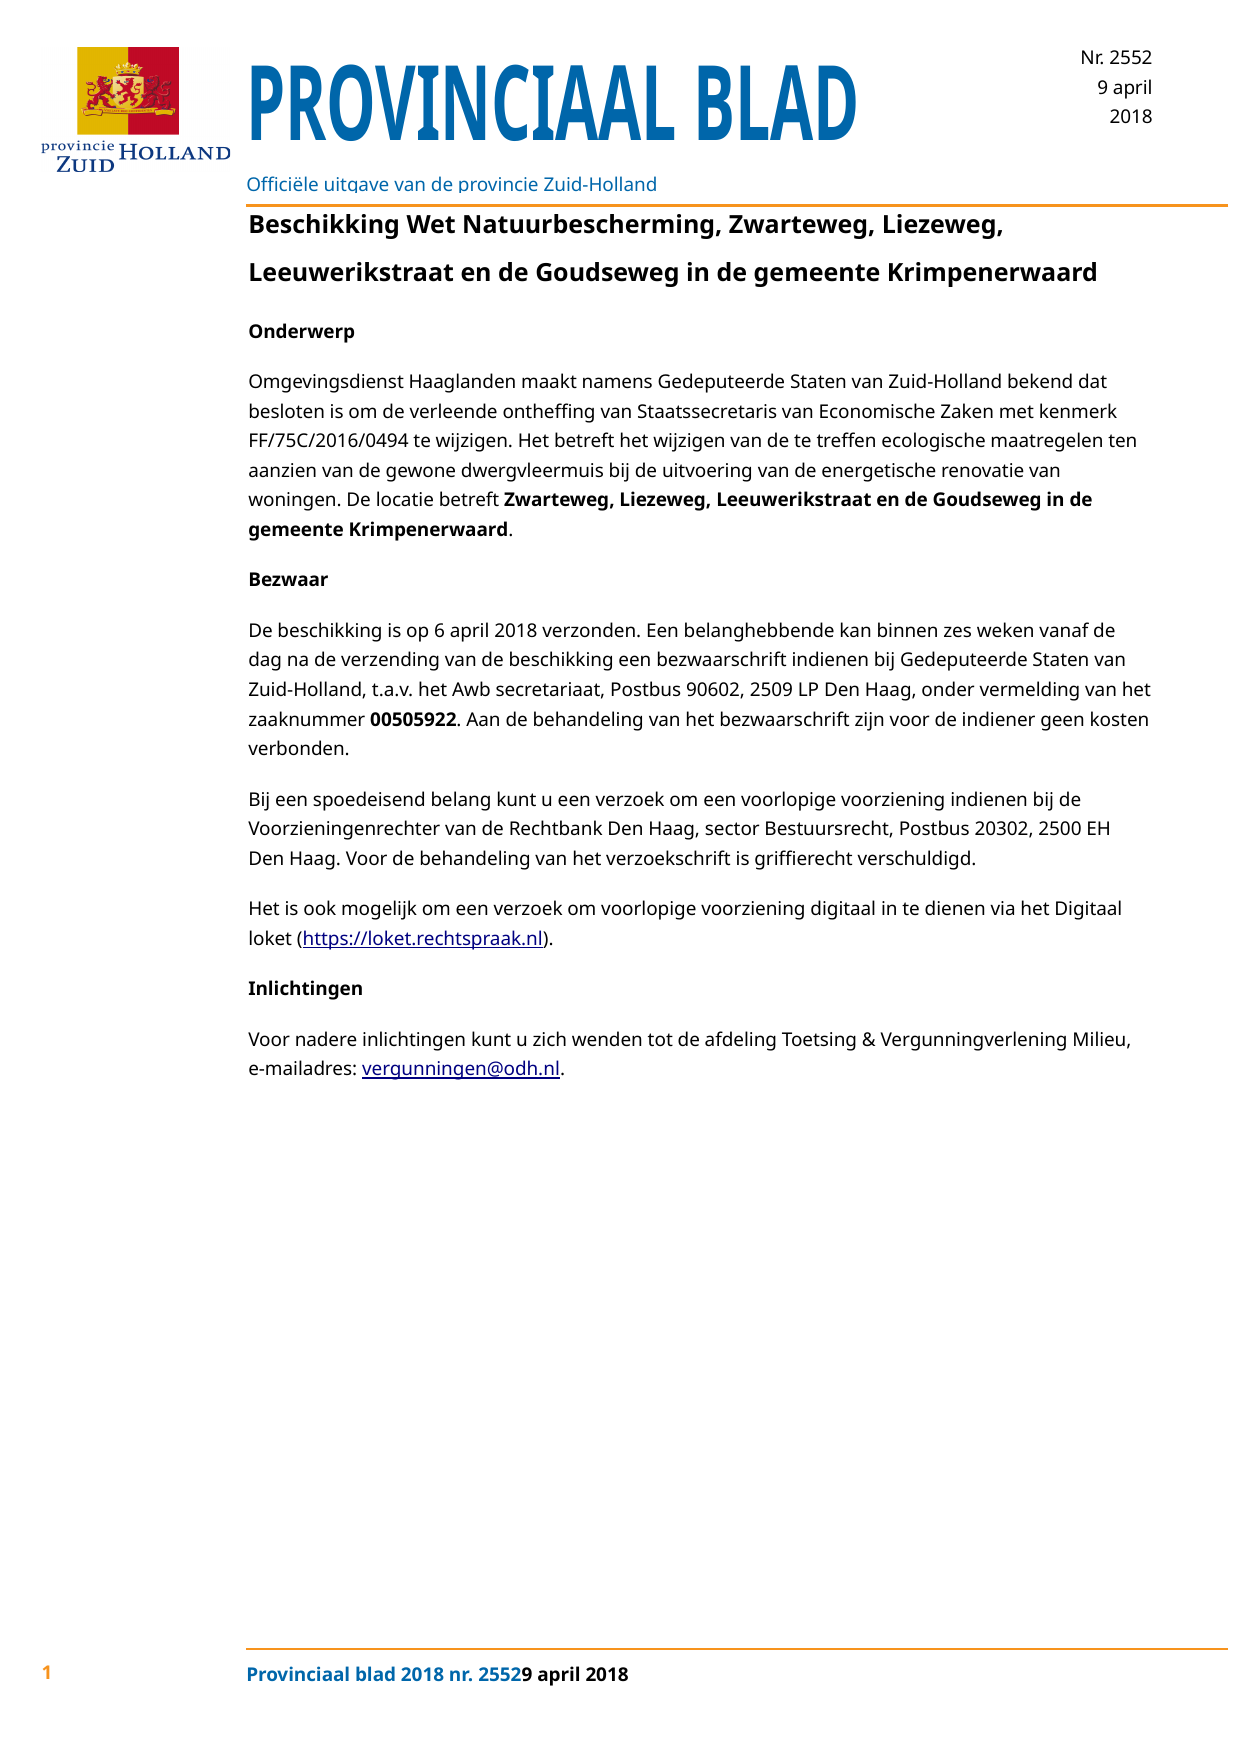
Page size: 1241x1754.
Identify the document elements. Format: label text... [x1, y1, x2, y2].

text Bij een spoedeisend belang kunt u een verzoek om een voorlopige voorziening indienen bij de Voorzieningenrechter van de Rechtbank Den Haag, sector Bestuursrecht, Postbus 20302, 2500 EH Den Haag. Voor de behandeling van het verzoekschrift is griffierecht verschuldigd. [248, 786, 1152, 871]
text Bezwaar [248, 567, 1152, 592]
text Onderwerp [248, 318, 1152, 344]
text De beschikking is op 6 april 2018 verzonden. Een belanghebbende kan binnen zes weken vanaf de dag na de verzending van de beschikking een bezwaarschrift indienen bij Gedeputeerde Staten van Zuid-Holland, t.a.v. het Awb secretariaat, Postbus 90602, 2509 LP Den Haag, onder vermelding van het zaaknummer 00505922. Aan de behandeling van het bezwaarschrift zijn voor de indiener geen kosten verbonden. [248, 617, 1152, 761]
text Voor nadere inlichtingen kunt u zich wenden tot de afdeling Toetsing & Vergunningverlening Milieu, e-mailadres: vergunningen@odh.nl. [248, 1026, 1152, 1081]
text Inlichtingen [248, 975, 1152, 1001]
text Omgevingsdienst Haaglanden maakt namens Gedeputeerde Staten van Zuid-Holland bekend dat besloten is om de verleende ontheffing van Staatssecretaris van Economische Zaken met kenmerk FF/75C/2016/0494 te wijzigen. Het betreft het wijzigen van de te treffen ecologische maatregelen ten aanzien van de gewone dwergvleermuis bij de uitvoering van de energetische renovatie van woningen. De locatie betreft Zwarteweg, Liezeweg, Leeuwerikstraat en de Goudseweg in de gemeente Krimpenerwaard. [248, 368, 1152, 542]
text Het is ook mogelijk om een verzoek om voorlopige voorziening digitaal in te dienen via het Digitaal loket (https://loket.rechtspraak.nl). [248, 895, 1152, 951]
picture [41, 47, 231, 172]
text Beschikking Wet Natuurbescherming, Zwarteweg, Liezeweg, Leeuwerikstraat en de Goudseweg in de gemeente Krimpenerwaard [248, 207, 1152, 288]
